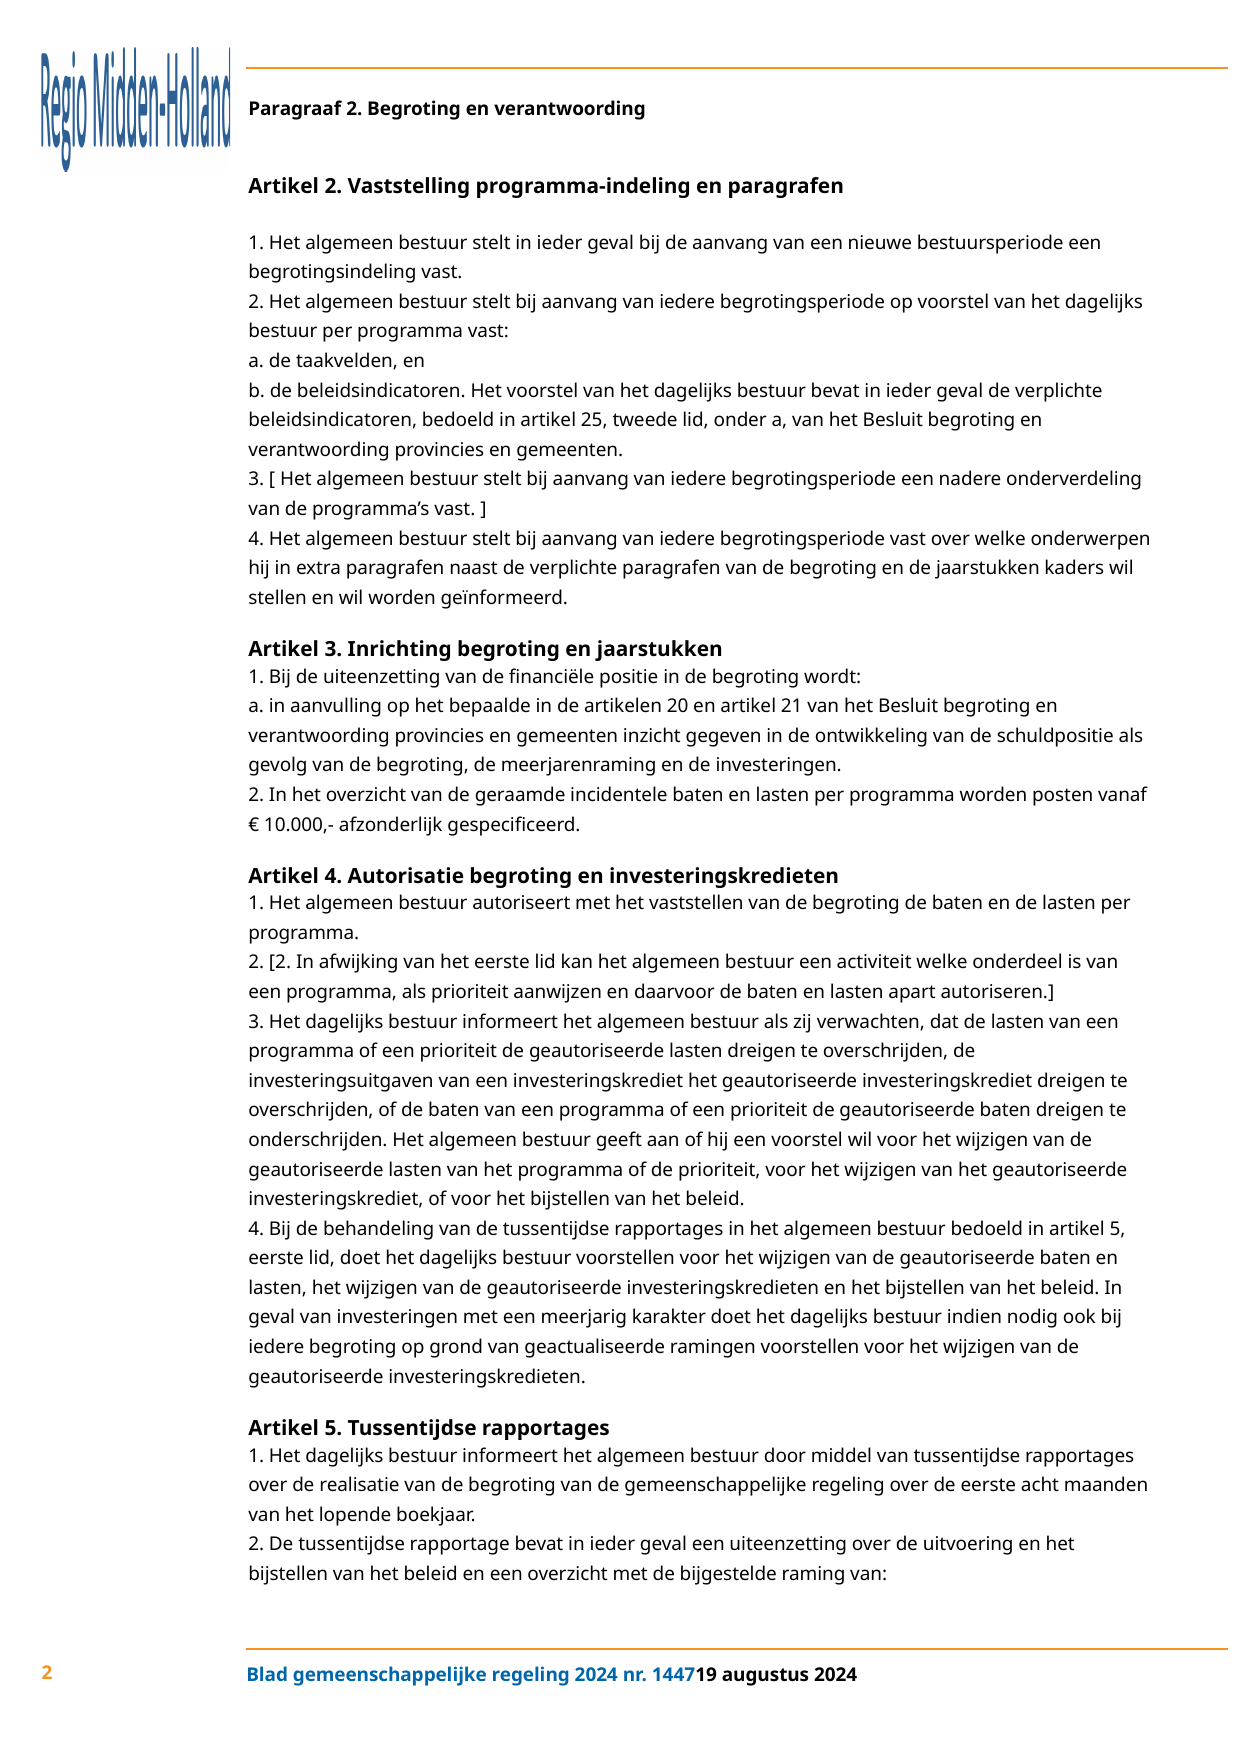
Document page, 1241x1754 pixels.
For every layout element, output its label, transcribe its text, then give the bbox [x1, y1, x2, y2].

text 3. Het dagelijks bestuur informeert het algemeen bestuur als zij verwachten, dat de lasten van een programma of een prioriteit de geautoriseerde lasten dreigen te overschrijden, de investeringsuitgaven van een investeringskrediet het geautoriseerde investeringskrediet dreigen te overschrijden, of de baten van een programma of een prioriteit de geautoriseerde baten dreigen te onderschrijden. Het algemeen bestuur geeft aan of hij een voorstel wil voor het wijzigen van de geautoriseerde lasten van het programma of de prioriteit, voor het wijzigen van het geautoriseerde investeringskrediet, of voor het bijstellen van het beleid. [248, 1008, 1152, 1211]
text 2. In het overzicht van de geraamde incidentele baten en lasten per programma worden posten vanaf € 10.000,- afzonderlijk gespecificeerd. [248, 781, 1152, 836]
text 1. Het algemeen bestuur autoriseert met het vaststellen van de begroting de baten en de lasten per programma. [248, 889, 1152, 945]
text 4. Het algemeen bestuur stelt bij aanvang van iedere begrotingsperiode vast over welke onderwerpen hij in extra paragrafen naast de verplichte paragrafen van de begroting en de jaarstukken kaders wil stellen en wil worden geïnformeerd. [248, 525, 1152, 610]
text Artikel 5. Tussentijdse rapportages [248, 1413, 1152, 1442]
text 2. Het algemeen bestuur stelt bij aanvang van iedere begrotingsperiode op voorstel van het dagelijks bestuur per programma vast: [248, 288, 1152, 343]
text 1. Het dagelijks bestuur informeert het algemeen bestuur door middel van tussentijdse rapportages over de realisatie van de begroting van de gemeenschappelijke regeling over de eerste acht maanden van het lopende boekjaar. [248, 1442, 1152, 1527]
text 1. Het algemeen bestuur stelt in ieder geval bij de aanvang van een nieuwe bestuursperiode een begrotingsindeling vast. [248, 229, 1152, 284]
text Artikel 3. Inrichting begroting en jaarstukken [248, 634, 1152, 663]
text 1. Bij de uiteenzetting van de financiële positie in de begroting wordt: [248, 663, 1152, 688]
text 3. [ Het algemeen bestuur stelt bij aanvang van iedere begrotingsperiode een nadere onderverdeling van de programma’s vast. ] [248, 466, 1152, 521]
text 2. [2. In afwijking van het eerste lid kan het algemeen bestuur een activiteit welke onderdeel is van een programma, als prioriteit aanwijzen en daarvoor de baten en lasten apart autoriseren.] [248, 949, 1152, 1004]
text Artikel 4. Autorisatie begroting en investeringskredieten [248, 861, 1152, 889]
text b. de beleidsindicatoren. Het voorstel van het dagelijks bestuur bevat in ieder geval de verplichte beleidsindicatoren, bedoeld in artikel 25, tweede lid, onder a, van het Besluit begroting en verantwoording provincies en gemeenten. [248, 377, 1152, 462]
text Artikel 2. Vaststelling programma-indeling en paragrafen [248, 171, 1152, 199]
text 4. Bij de behandeling van de tussentijdse rapportages in het algemeen bestuur bedoeld in artikel 5, eerste lid, doet het dagelijks bestuur voorstellen voor het wijzigen van de geautoriseerde baten en lasten, het wijzigen van de geautoriseerde investeringskredieten en het bijstellen van het beleid. In geval van investeringen met een meerjarig karakter doet het dagelijks bestuur indien nodig ook bij iedere begroting op grond van geactualiseerde ramingen voorstellen voor het wijzigen van de geautoriseerde investeringskredieten. [248, 1215, 1152, 1389]
text Paragraaf 2. Begroting en verantwoording [248, 95, 1152, 121]
text a. de taakvelden, en [248, 347, 1152, 373]
text 2. De tussentijdse rapportage bevat in ieder geval een uiteenzetting over de uitvoering en het bijstellen van het beleid en een overzicht met de bijgestelde raming van: [248, 1531, 1152, 1586]
text a. in aanvulling op het bepaalde in de artikelen 20 en artikel 21 van het Besluit begroting en verantwoording provincies en gemeenten inzicht gegeven in de ontwikkeling van de schuldpositie als gevolg van de begroting, de meerjarenraming en de investeringen. [248, 692, 1152, 777]
picture [41, 47, 231, 172]
